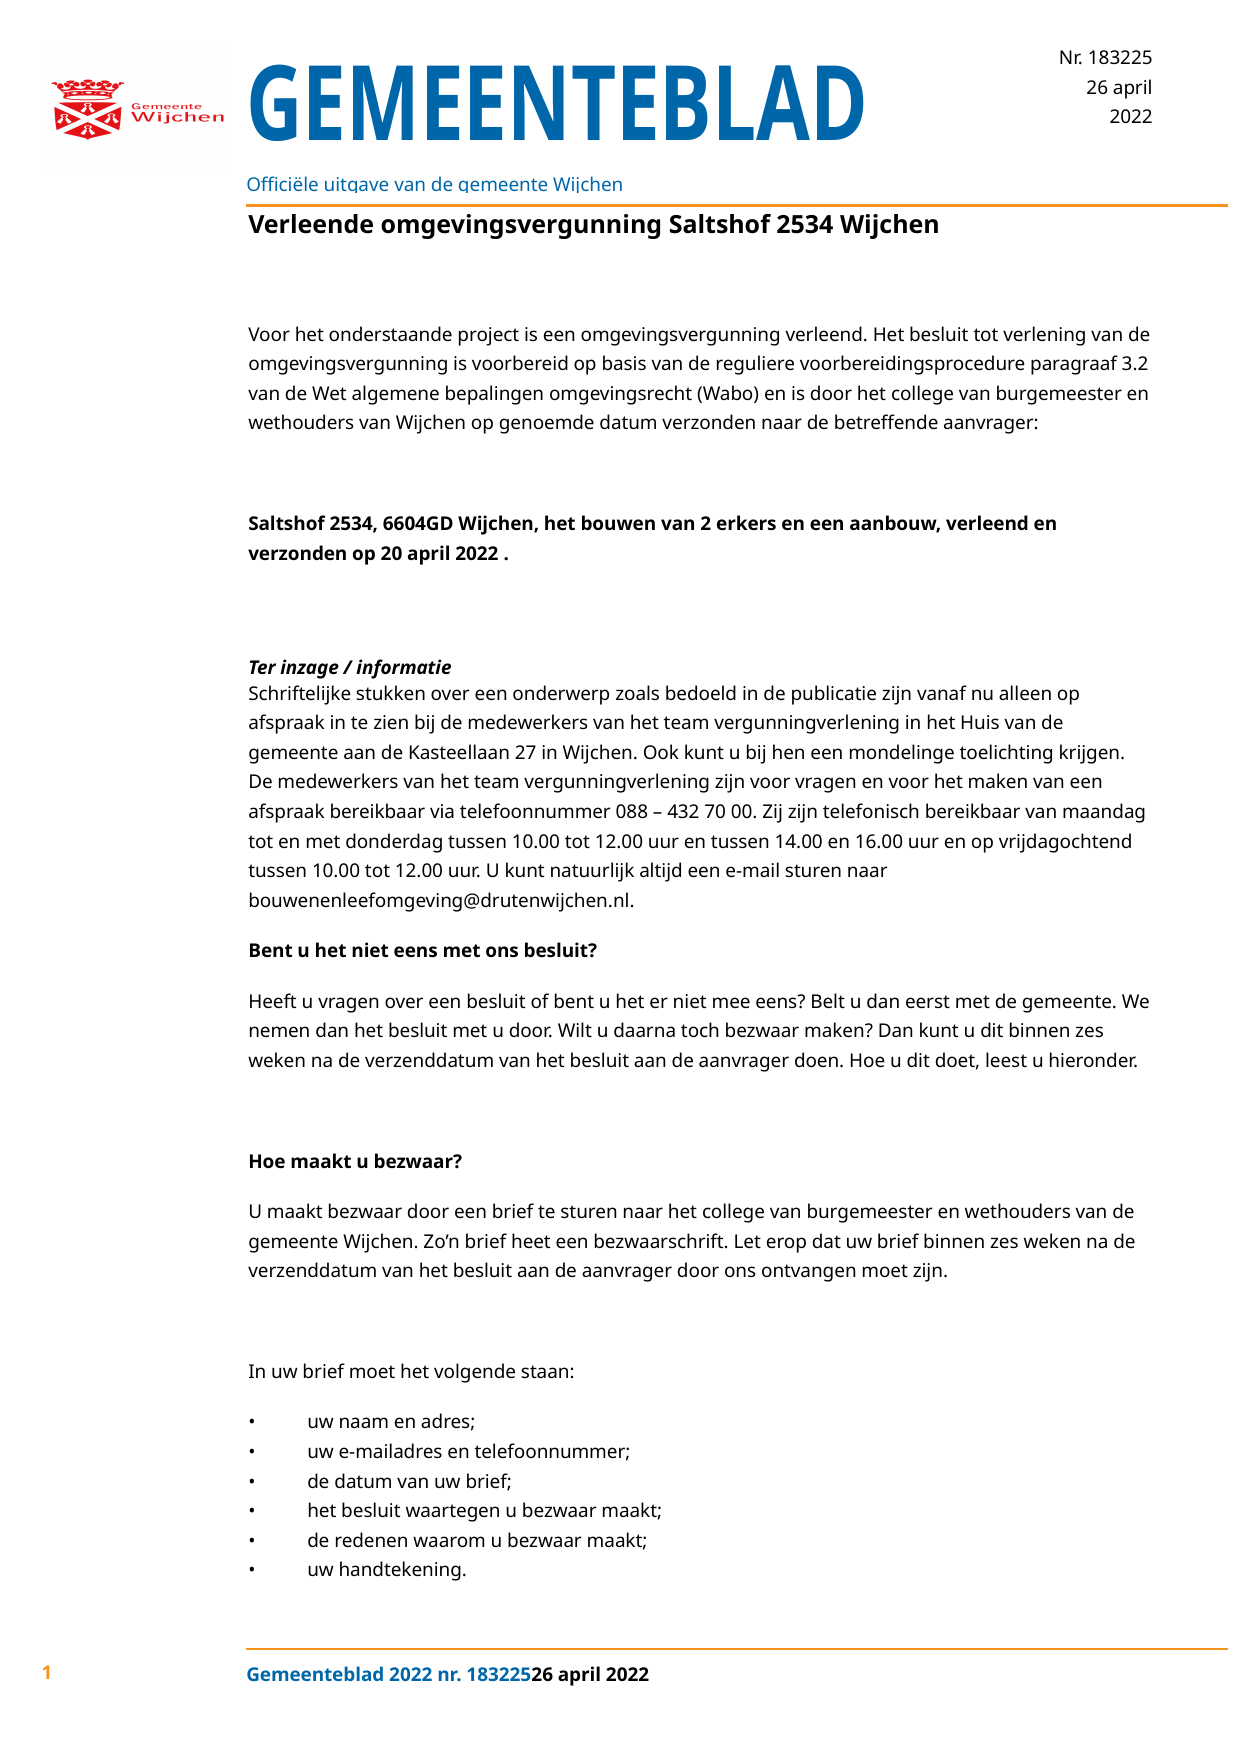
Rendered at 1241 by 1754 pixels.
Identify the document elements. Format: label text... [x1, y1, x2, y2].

list uw e-mailadres en telefoonnummer; [248, 1438, 1152, 1464]
text Ter inzage / informatie [248, 654, 1152, 680]
text Saltshof 2534, 6604GD Wijchen, het bouwen van 2 erkers en een aanbouw, verleend en verzonden op 20 april 2022 . [248, 510, 1152, 566]
text Heeft u vragen over een besluit of bent u het er niet mee eens? Belt u dan eerst met de gemeente. We nemen dan het besluit met u door. Wilt u daarna toch bezwaar maken? Dan kunt u dit binnen zes weken na de verzenddatum van het besluit aan de aanvrager doen. Hoe u dit doet, leest u hieronder. [248, 988, 1152, 1073]
text In uw brief moet het volgende staan: [248, 1358, 1152, 1384]
text Hoe maakt u bezwaar? [248, 1148, 1152, 1174]
picture [41, 47, 231, 172]
text Bent u het niet eens met ons besluit? [248, 937, 1152, 963]
text Voor het onderstaande project is een omgevingsvergunning verleend. Het besluit tot verlening van de omgevingsvergunning is voorbereid op basis van de reguliere voorbereidingsprocedure paragraaf 3.2 van de Wet algemene bepalingen omgevingsrecht (Wabo) en is door het college van burgemeester en wethouders van Wijchen op genoemde datum verzonden naar de betreffende aanvrager: [248, 321, 1152, 435]
text Schriftelijke stukken over een onderwerp zoals bedoeld in de publicatie zijn vanaf nu alleen op afspraak in te zien bij de medewerkers van het team vergunningverlening in het Huis van de gemeente aan de Kasteellaan 27 in Wijchen. Ook kunt u bij hen een mondelinge toelichting krijgen. De medewerkers van het team vergunningverlening zijn voor vragen en voor het maken van een afspraak bereikbaar via telefoonnummer 088 – 432 70 00. Zij zijn telefonisch bereikbaar van maandag tot en met donderdag tussen 10.00 tot 12.00 uur en tussen 14.00 en 16.00 uur en op vrijdagochtend tussen 10.00 tot 12.00 uur. U kunt natuurlijk altijd een e-mail sturen naar bouwenenleefomgeving@drutenwijchen.nl. [248, 680, 1152, 913]
list uw handtekening. [248, 1557, 1152, 1582]
list het besluit waartegen u bezwaar maakt; [248, 1497, 1152, 1523]
list uw naam en adres; [248, 1409, 1152, 1434]
list de datum van uw brief; [248, 1468, 1152, 1494]
text Verleende omgevingsvergunning Saltshof 2534 Wijchen [248, 207, 1152, 241]
text U maakt bezwaar door een brief te sturen naar het college van burgemeester en wethouders van de gemeente Wijchen. Zo’n brief heet een bezwaarschrift. Let erop dat uw brief binnen zes weken na de verzenddatum van het besluit aan de aanvrager door ons ontvangen moet zijn. [248, 1198, 1152, 1283]
list de redenen waarom u bezwaar maakt; [248, 1527, 1152, 1553]
